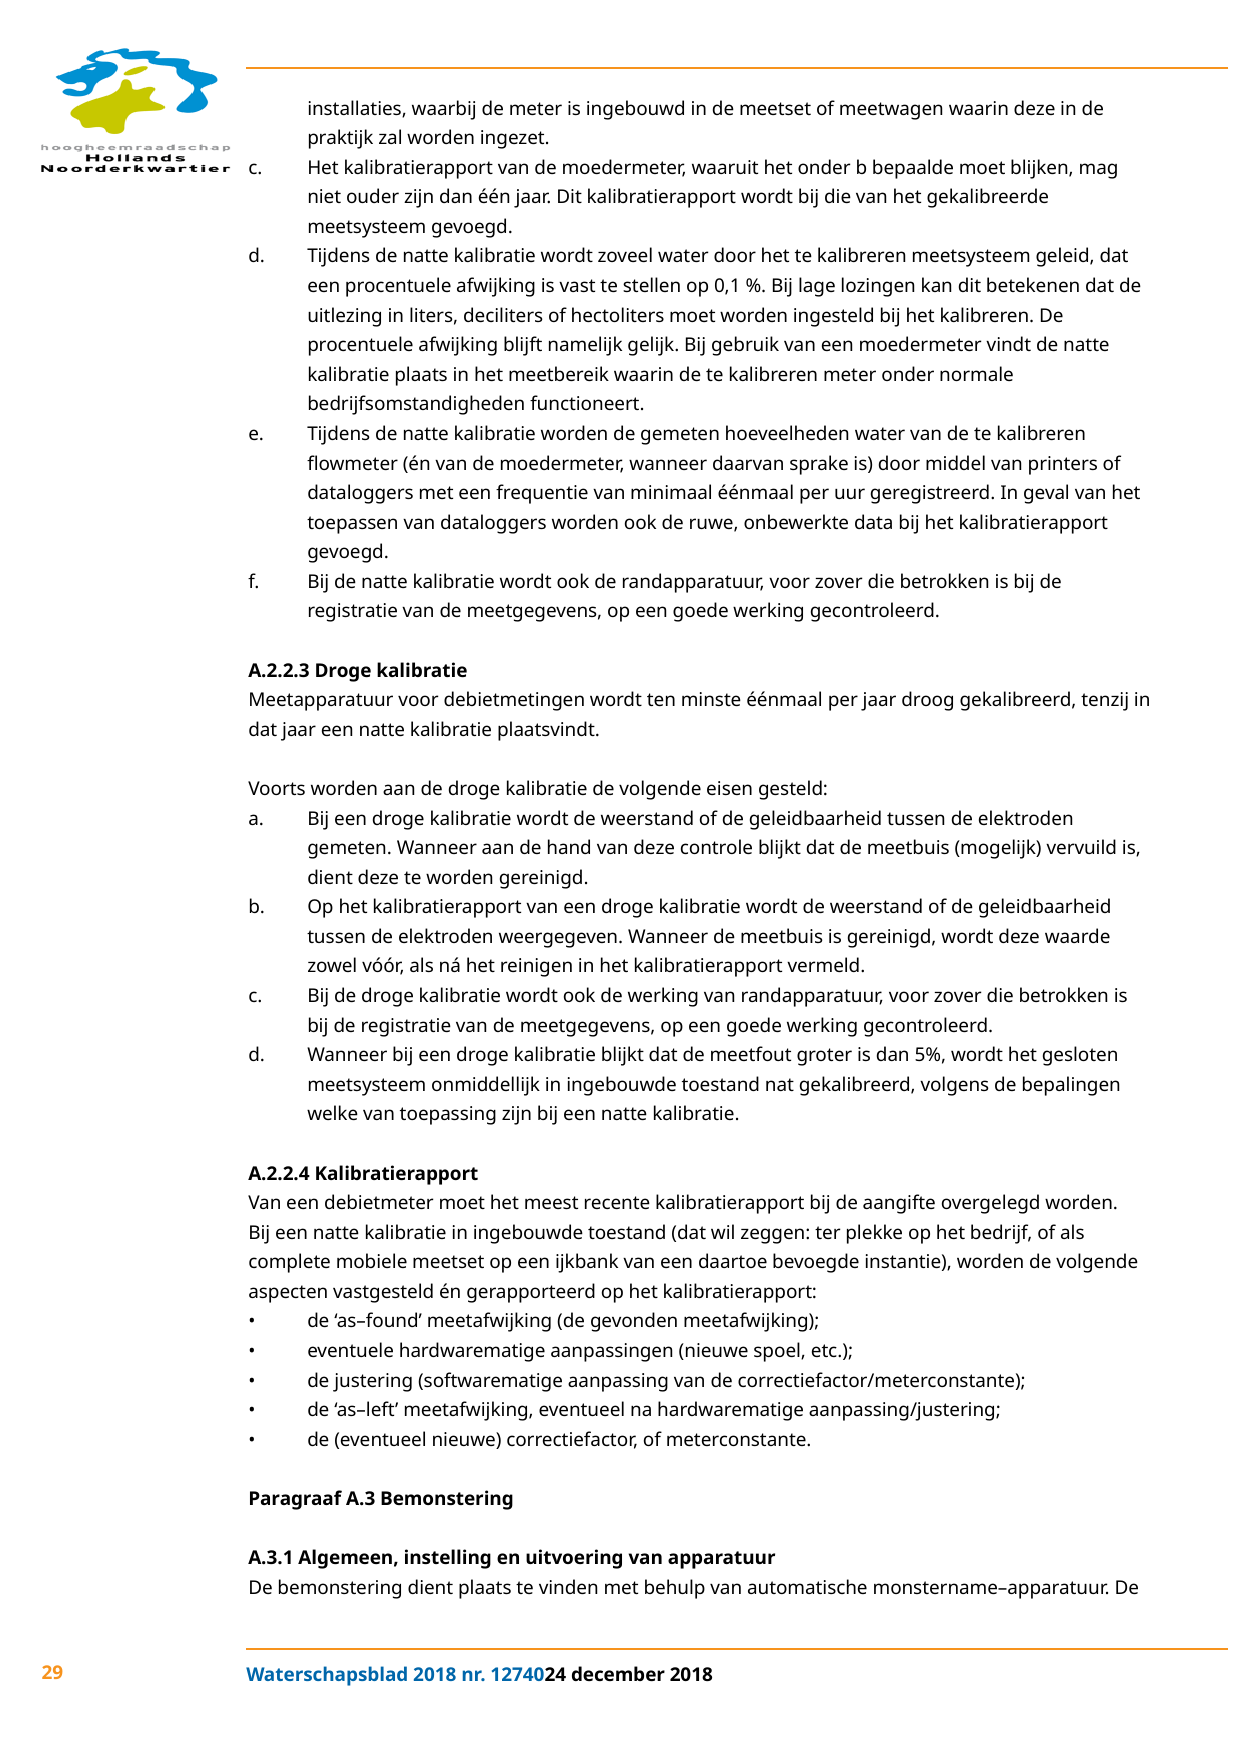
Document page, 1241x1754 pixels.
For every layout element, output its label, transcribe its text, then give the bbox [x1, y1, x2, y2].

list Bij de droge kalibratie wordt ook de werking van randapparatuur, voor zover die betrokken is bij de registratie van de meetgegevens, op een goede werking gecontroleerd. [248, 982, 1152, 1038]
list Tijdens de natte kalibratie worden de gemeten hoeveelheden water van de te kalibreren flowmeter (én van de moedermeter, wanneer daarvan sprake is) door middel van printers of dataloggers met een frequentie van minimaal éénmaal per uur geregistreerd. In geval van het toepassen van dataloggers worden ook de ruwe, onbewerkte data bij het kalibratierapport gevoegd. [248, 420, 1152, 564]
picture [41, 47, 231, 172]
text Meetapparatuur voor debietmetingen wordt ten minste éénmaal per jaar droog gekalibreerd, tenzij in dat jaar een natte kalibratie plaatsvindt. [248, 686, 1152, 742]
text A.2.2.4 Kalibratierapport [248, 1160, 1152, 1186]
text Voorts worden aan de droge kalibratie de volgende eisen gesteld: [248, 775, 1152, 801]
list de (eventueel nieuwe) correctiefactor, of meterconstante. [248, 1426, 1152, 1452]
text Paragraaf A.3 Bemonstering [248, 1485, 1152, 1511]
list eventuele hardwarematige aanpassingen (nieuwe spoel, etc.); [248, 1337, 1152, 1363]
text A.2.2.3 Droge kalibratie [248, 657, 1152, 683]
text A.3.1 Algemeen, instelling en uitvoering van apparatuur [248, 1544, 1152, 1570]
list Bij de natte kalibratie wordt ook de randapparatuur, voor zover die betrokken is bij de registratie van de meetgegevens, op een goede werking gecontroleerd. [248, 568, 1152, 623]
list Het kalibratierapport van de moedermeter, waaruit het onder b bepaalde moet blijken, mag niet ouder zijn dan één jaar. Dit kalibratierapport wordt bij die van het gekalibreerde meetsysteem gevoegd. [248, 154, 1152, 239]
list de ‘as–left’ meetafwijking, eventueel na hardwarematige aanpassing/justering; [248, 1396, 1152, 1422]
text Bij een natte kalibratie in ingebouwde toestand (dat wil zeggen: ter plekke op het bedrijf, of als complete mobiele meetset op een ijkbank van een daartoe bevoegde instantie), worden de volgende aspecten vastgesteld én gerapporteerd op het kalibratierapport: [248, 1219, 1152, 1304]
list Op het kalibratierapport van een droge kalibratie wordt de weerstand of de geleidbaarheid tussen de elektroden weergegeven. Wanneer de meetbuis is gereinigd, wordt deze waarde zowel vóór, als ná het reinigen in het kalibratierapport vermeld. [248, 893, 1152, 978]
text Van een debietmeter moet het meest recente kalibratierapport bij de aangifte overgelegd worden. [248, 1189, 1152, 1215]
list Tijdens de natte kalibratie wordt zoveel water door het te kalibreren meetsysteem geleid, dat een procentuele afwijking is vast te stellen op 0,1 %. Bij lage lozingen kan dit betekenen dat de uitlezing in liters, deciliters of hectoliters moet worden ingesteld bij het kalibreren. De procentuele afwijking blijft namelijk gelijk. Bij gebruik van een moedermeter vindt de natte kalibratie plaats in het meetbereik waarin de te kalibreren meter onder normale bedrijfsomstandigheden functioneert. [248, 243, 1152, 416]
text De bemonstering dient plaats te vinden met behulp van automatische monstername–apparatuur. De [248, 1574, 1152, 1600]
list de justering (softwarematige aanpassing van de correctiefactor/meterconstante); [248, 1367, 1152, 1393]
list Wanneer bij een droge kalibratie blijkt dat de meetfout groter is dan 5%, wordt het gesloten meetsysteem onmiddellijk in ingebouwde toestand nat gekalibreerd, volgens de bepalingen welke van toepassing zijn bij een natte kalibratie. [248, 1041, 1152, 1126]
list de ‘as–found’ meetafwijking (de gevonden meetafwijking); [248, 1308, 1152, 1333]
list Bij een droge kalibratie wordt de weerstand of de geleidbaarheid tussen de elektroden gemeten. Wanneer aan de hand van deze controle blijkt dat de meetbuis (mogelijk) vervuild is, dient deze te worden gereinigd. [248, 805, 1152, 890]
list installaties, waarbij de meter is ingebouwd in de meetset of meetwagen waarin deze in de praktijk zal worden ingezet. [248, 95, 1152, 150]
